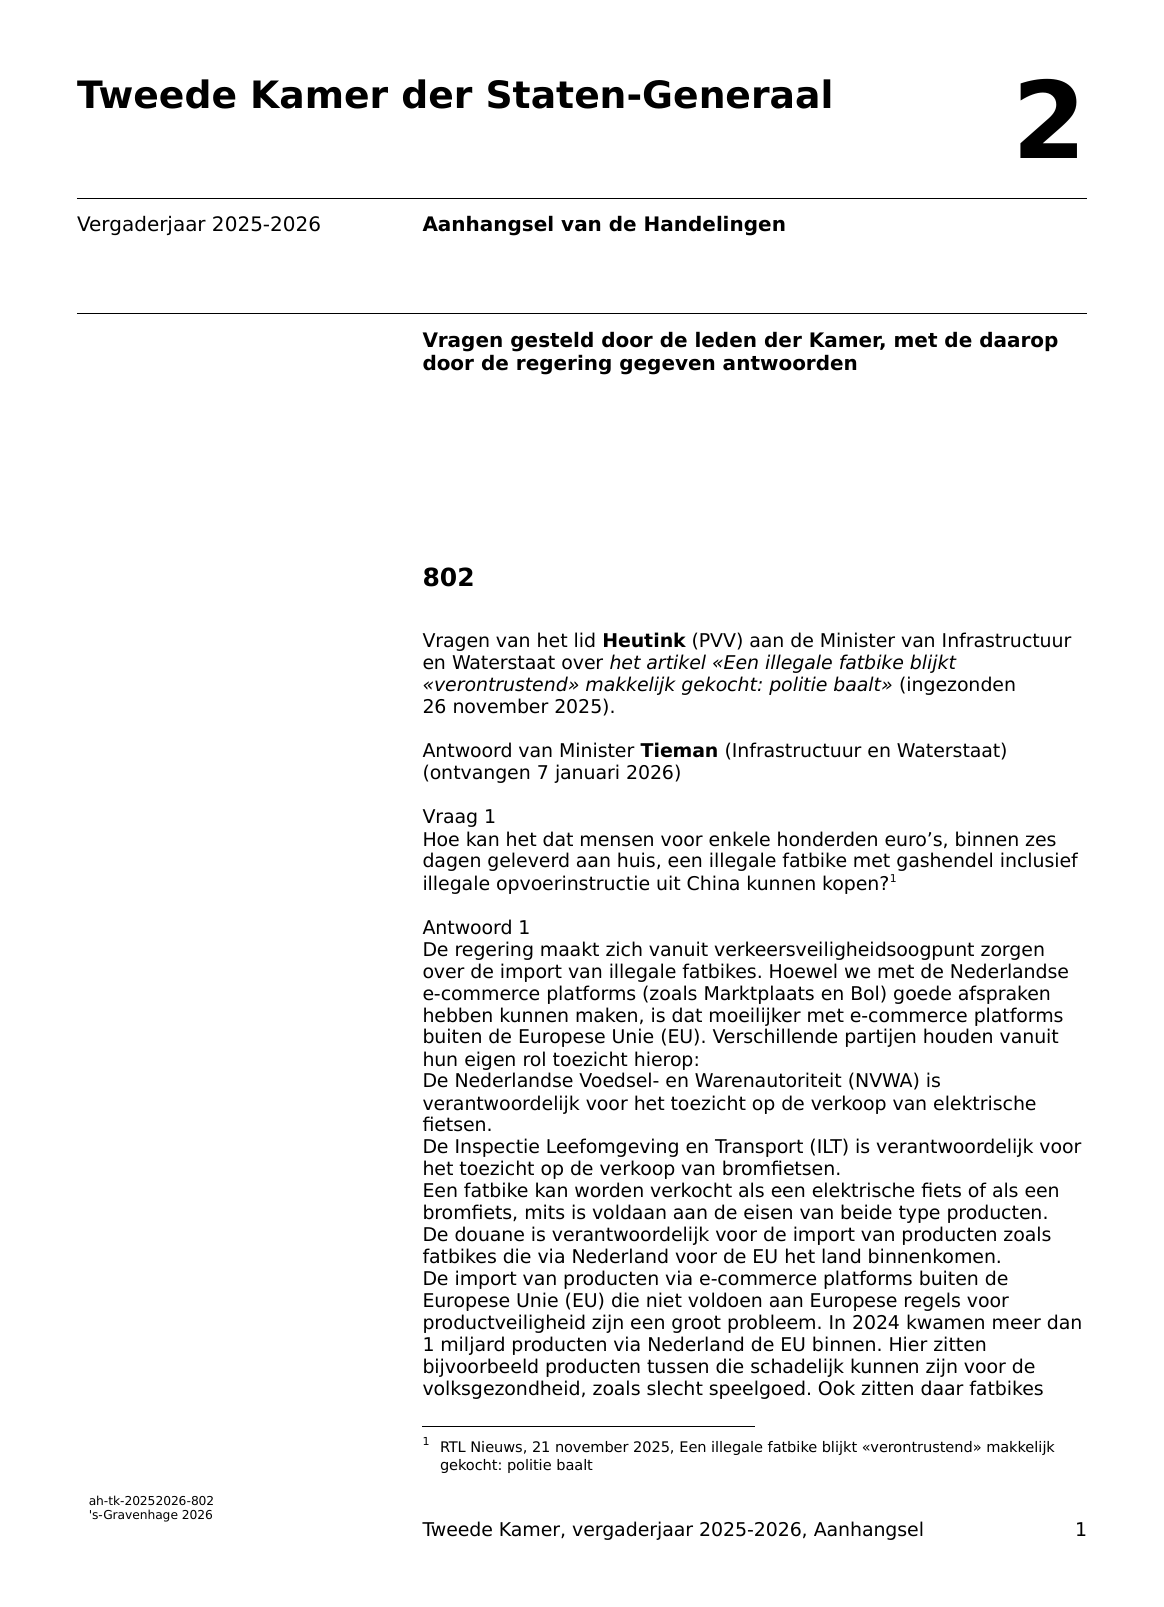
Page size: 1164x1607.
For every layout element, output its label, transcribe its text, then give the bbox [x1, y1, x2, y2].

text Hoe kan het dat mensen voor enkele honderden euro’s, binnen zes dagen geleverd aan huis, een illegale fatbike met gashendel inclusief illegale opvoerinstructie uit China kunnen kopen? [422, 828, 1087, 894]
table_cell Aanhangsel van de Handelingen [422, 199, 1087, 313]
text De import van producten via e-commerce platforms buiten de Europese Unie (EU) die niet voldoen aan Europese regels voor productveiligheid zijn een groot probleem. In 2024 kwamen meer dan 1 miljard producten via Nederland de EU binnen. Hier zitten bijvoorbeeld producten tussen die schadelijk kunnen zijn voor de volksgezondheid, zoals slecht speelgoed. Ook zitten daar fatbikes [422, 1268, 1087, 1400]
text Antwoord 1 [422, 917, 1087, 938]
text Vraag 1 [422, 806, 1087, 828]
text Vragen van het lid Heutink (PVV) aan de Minister van Infrastructuur en Waterstaat over het artikel «Een illegale fatbike blijkt «verontrustend» makkelijk gekocht: politie baalt» (ingezonden 26 november 2025). [422, 630, 1087, 718]
text ah-tk-20252026-802 [88, 1494, 323, 1508]
text De douane is verantwoordelijk voor de import van producten zoals fatbikes die via Nederland voor de EU het land binnenkomen. [422, 1224, 1087, 1268]
text De regering maakt zich vanuit verkeersveiligheidsoogpunt zorgen over de import van illegale fatbikes. Hoewel we met de Nederlandse e-commerce platforms (zoals Marktplaats en Bol) goede afspraken hebben kunnen maken, is dat moeilijker met e-commerce platforms buiten de Europese Unie (EU). Verschillende partijen houden vanuit hun eigen rol toezicht hierop: [422, 938, 1087, 1070]
text 's-Gravenhage 2026 [88, 1508, 323, 1522]
text RTL Nieuws, 21 november 2025, Een illegale fatbike blijkt «verontrustend» makkelijk gekocht: politie baalt [422, 1435, 1087, 1474]
table_cell Vragen gesteld door de leden der Kamer, met de daarop door de regering gegeven antwoorden [422, 314, 1087, 375]
text De Inspectie Leefomgeving en Transport (ILT) is verantwoordelijk voor het toezicht op de verkoop van bromfietsen. [422, 1136, 1087, 1180]
table_header 2 [886, 59, 1087, 198]
table_header Tweede Kamer der Staten-Generaal [77, 59, 886, 198]
text 802 [422, 563, 1087, 592]
text Een fatbike kan worden verkocht als een elektrische fiets of als een bromfiets, mits is voldaan aan de eisen van beide type producten. [422, 1180, 1087, 1224]
table_cell [77, 314, 422, 375]
text Antwoord van Minister Tieman (Infrastructuur en Waterstaat) (ontvangen 7 januari 2026) [422, 740, 1087, 784]
table_cell Vergaderjaar 2025-2026 [77, 199, 422, 313]
text De Nederlandse Voedsel- en Warenautoriteit (NVWA) is verantwoordelijk voor het toezicht op de verkoop van elektrische fietsen. [422, 1070, 1087, 1136]
